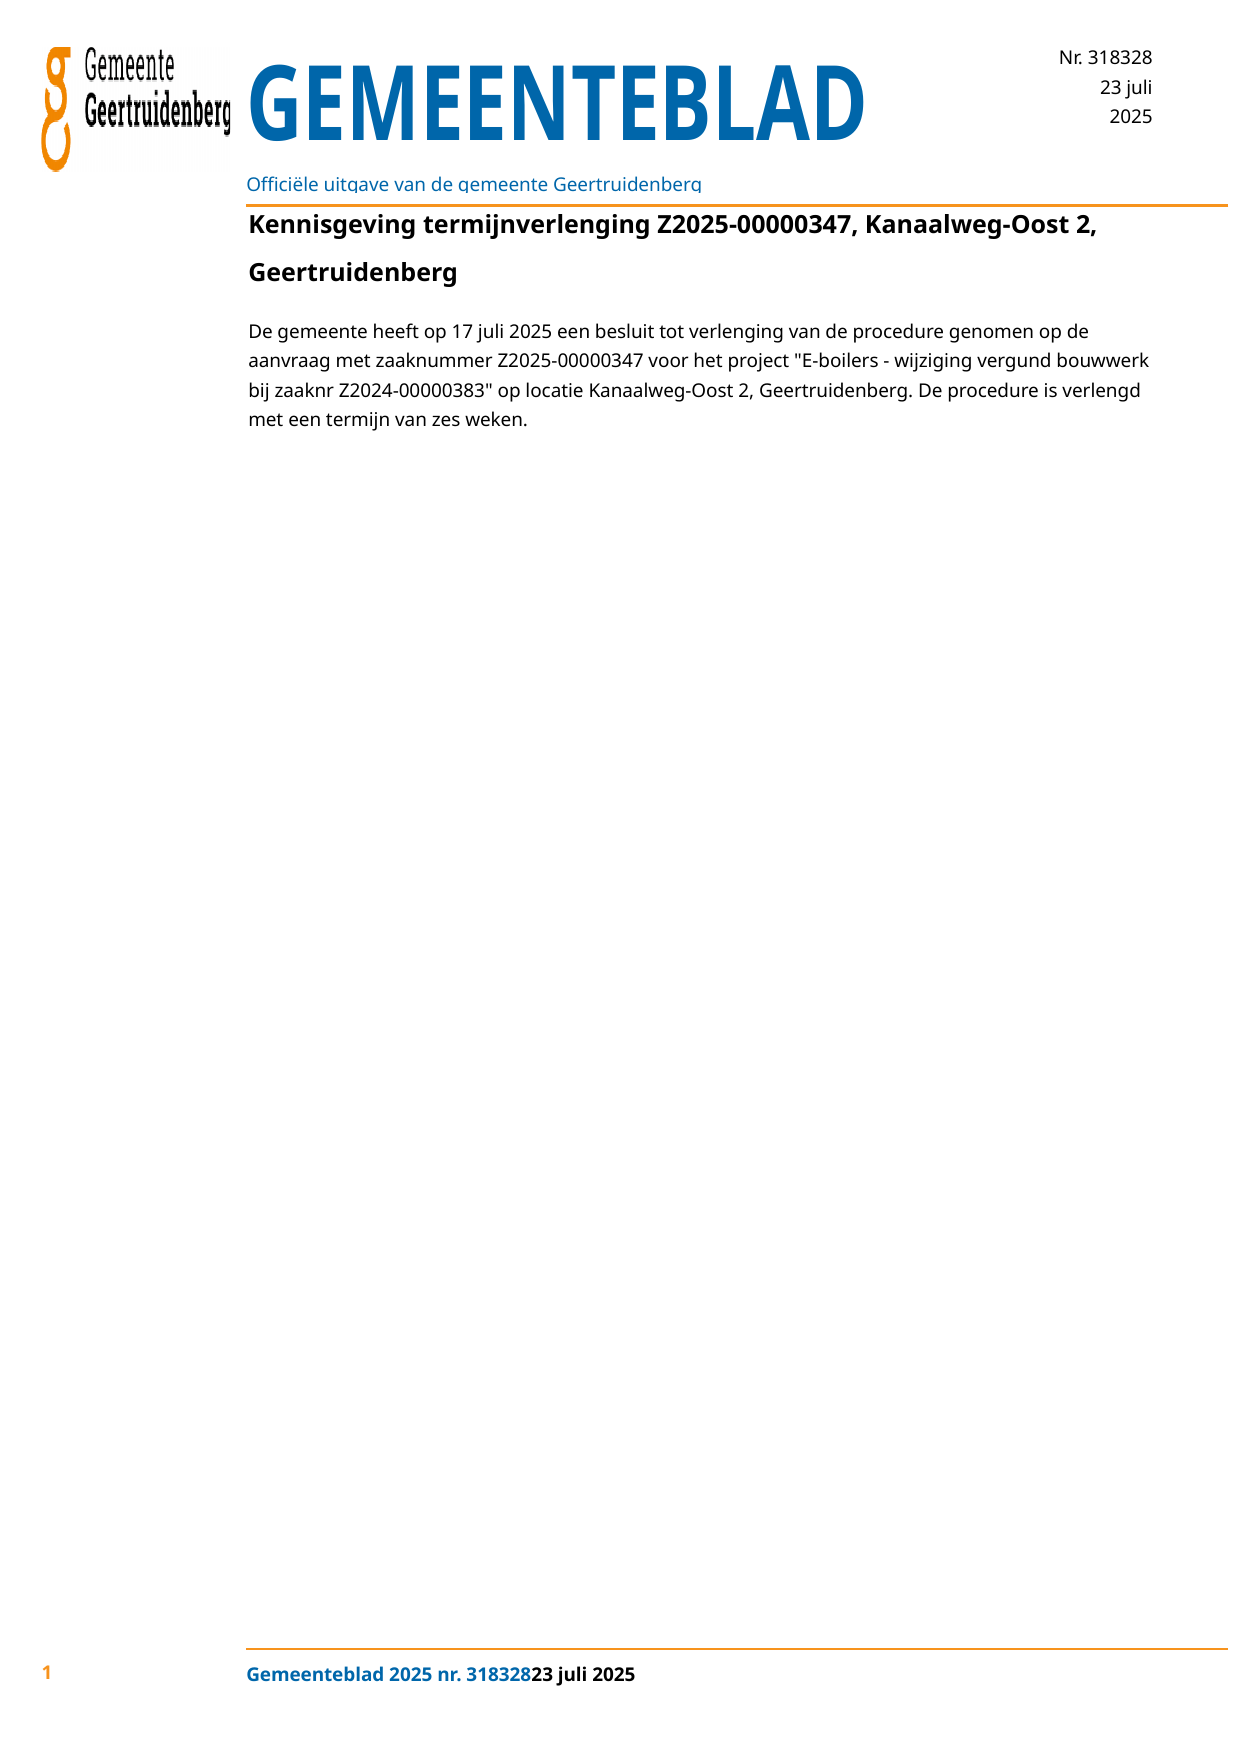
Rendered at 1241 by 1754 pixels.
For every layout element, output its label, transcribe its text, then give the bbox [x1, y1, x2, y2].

picture [41, 47, 231, 172]
text Kennisgeving termijnverlenging Z2025-00000347, Kanaalweg-Oost 2, Geertruidenberg [248, 207, 1152, 288]
text De gemeente heeft op 17 juli 2025 een besluit tot verlenging van de procedure genomen op de aanvraag met zaaknummer Z2025-00000347 voor het project "E-boilers - wijziging vergund bouwwerk bij zaaknr Z2024-00000383" op locatie Kanaalweg-Oost 2, Geertruidenberg. De procedure is verlengd met een termijn van zes weken. [248, 318, 1152, 432]
